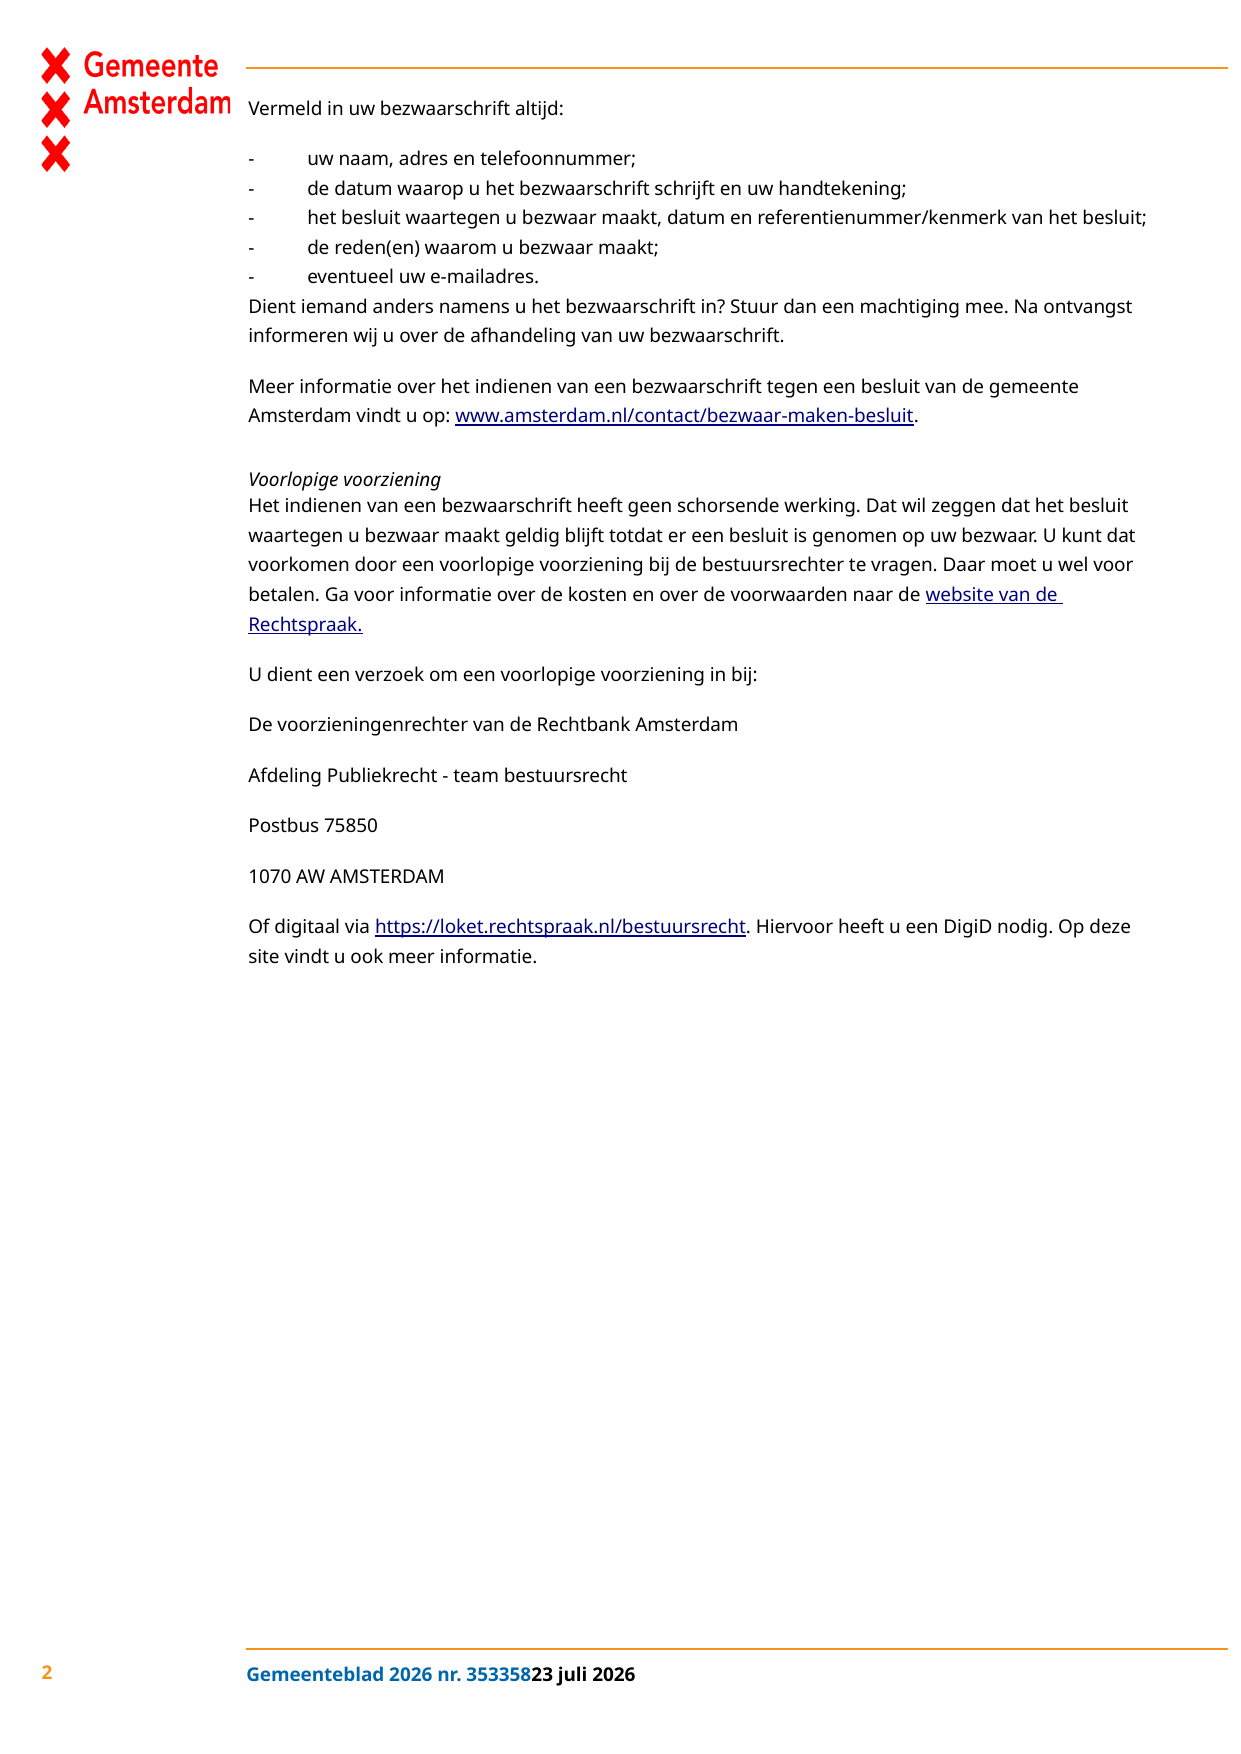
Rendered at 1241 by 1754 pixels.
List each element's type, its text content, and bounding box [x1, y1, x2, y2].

text Of digitaal via https://loket.rechtspraak.nl/bestuursrecht. Hiervoor heeft u een DigiD nodig. Op deze site vindt u ook meer informatie. [248, 913, 1152, 968]
text Afdeling Publiekrecht - team bestuursrecht [248, 762, 1152, 788]
list de datum waarop u het bezwaarschrift schrijft en uw handtekening; [248, 175, 1152, 201]
text Het indienen van een bezwaarschrift heeft geen schorsende werking. Dat wil zeggen dat het besluit waartegen u bezwaar maakt geldig blijft totdat er een besluit is genomen op uw bezwaar. U kunt dat voorkomen door een voorlopige voorziening bij de bestuursrechter te vragen. Daar moet u wel voor betalen. Ga voor informatie over de kosten en over de voorwaarden naar de website van de Rechtspraak. [248, 492, 1152, 636]
text De voorzieningenrechter van de Rechtbank Amsterdam [248, 712, 1152, 737]
text Voorlopige voorziening [248, 467, 1152, 492]
text U dient een verzoek om een voorlopige voorziening in bij: [248, 661, 1152, 687]
list het besluit waartegen u bezwaar maakt, datum en referentienummer/kenmerk van het besluit; [248, 204, 1152, 230]
text Dient iemand anders namens u het bezwaarschrift in? Stuur dan een machtiging mee. Na ontvangst informeren wij u over de afhandeling van uw bezwaarschrift. [248, 293, 1152, 348]
list eventueel uw e-mailadres. [248, 263, 1152, 289]
list uw naam, adres en telefoonnummer; [248, 145, 1152, 171]
text Vermeld in uw bezwaarschrift altijd: [248, 95, 1152, 121]
text Postbus 75850 [248, 812, 1152, 838]
picture [41, 47, 231, 172]
list de reden(en) waarom u bezwaar maakt; [248, 234, 1152, 260]
text 1070 AW AMSTERDAM [248, 863, 1152, 888]
text Meer informatie over het indienen van een bezwaarschrift tegen een besluit van de gemeente Amsterdam vindt u op: www.amsterdam.nl/contact/bezwaar-maken-besluit. [248, 373, 1152, 428]
